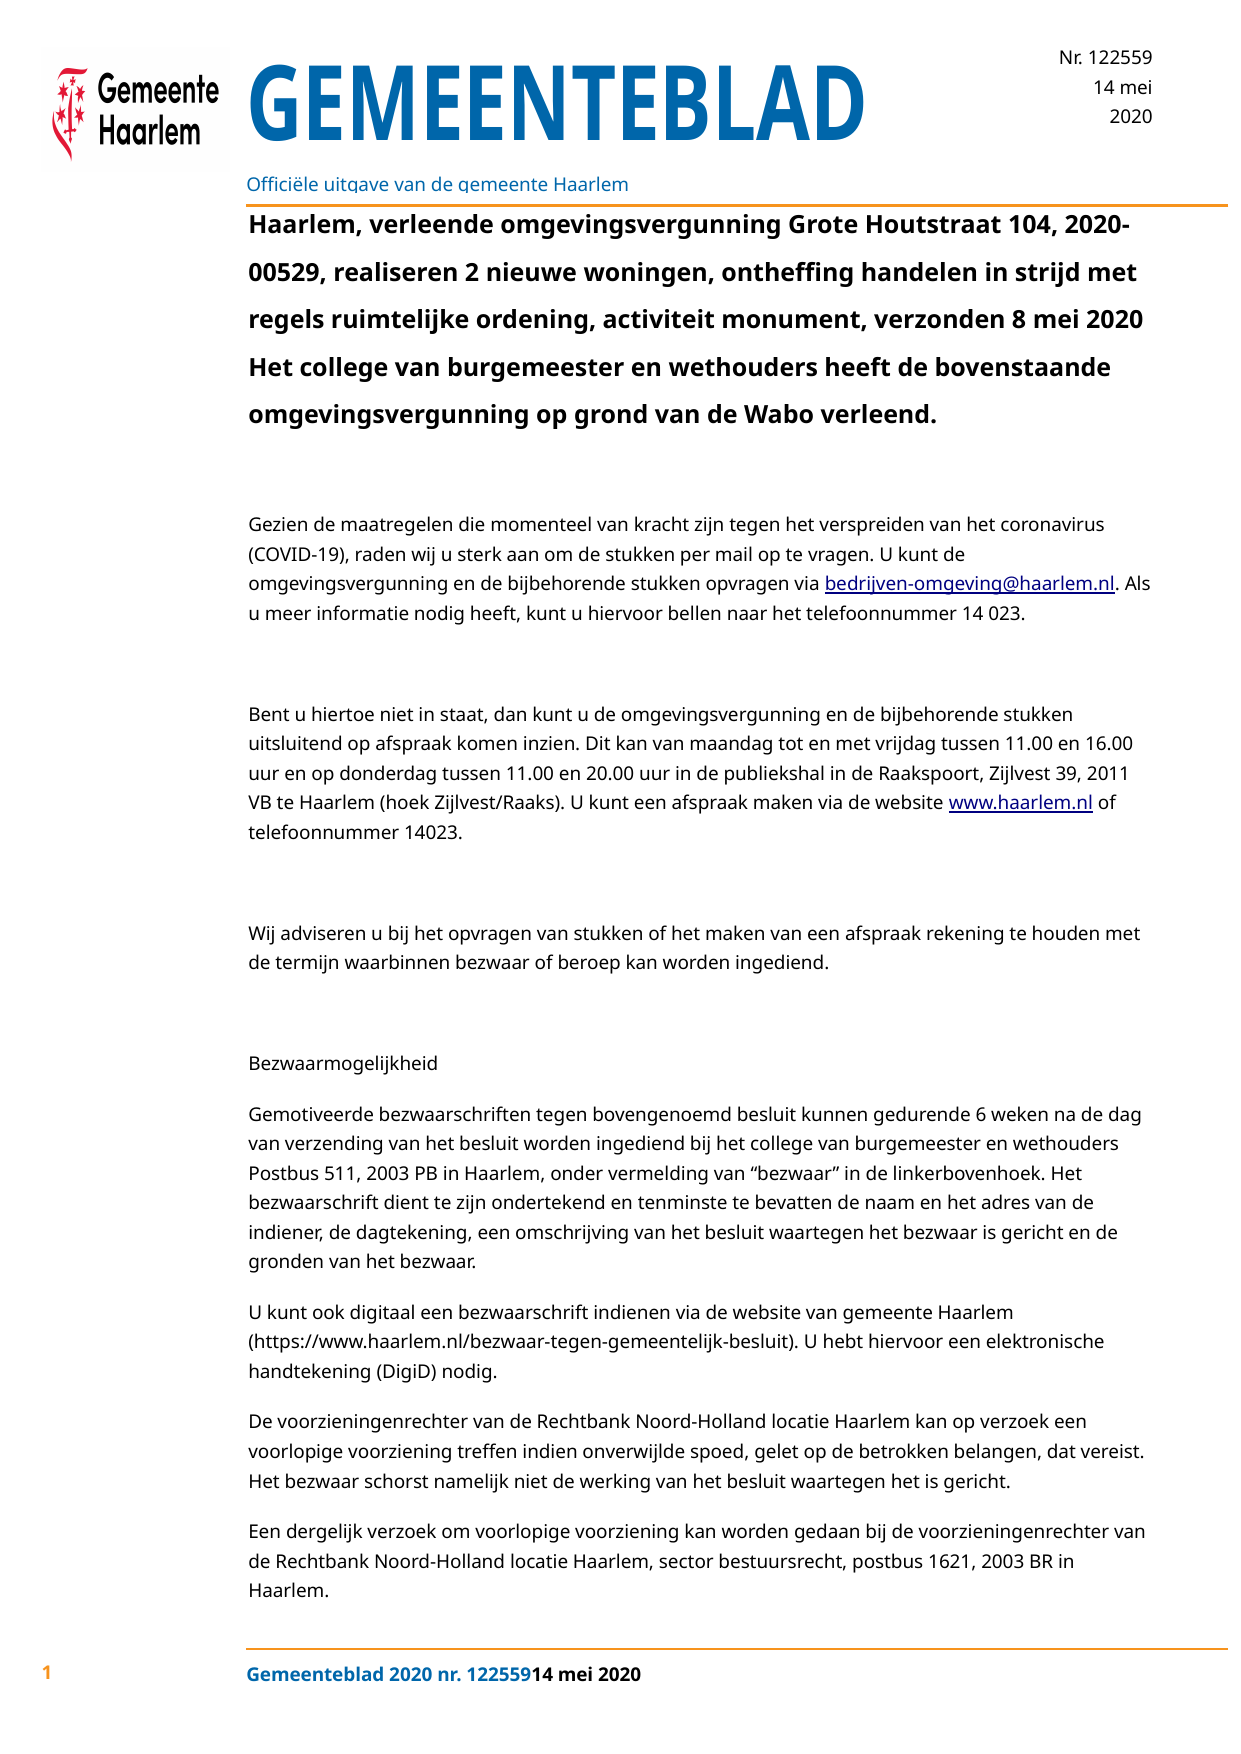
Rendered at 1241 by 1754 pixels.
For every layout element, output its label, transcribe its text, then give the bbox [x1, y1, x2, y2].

text Wij adviseren u bij het opvragen van stukken of het maken van een afspraak rekening te houden met de termijn waarbinnen bezwaar of beroep kan worden ingediend. [248, 920, 1152, 975]
text Gemotiveerde bezwaarschriften tegen bovengenoemd besluit kunnen gedurende 6 weken na de dag van verzending van het besluit worden ingediend bij het college van burgemeester en wethouders Postbus 511, 2003 PB in Haarlem, onder vermelding van “bezwaar” in de linkerbovenhoek. Het bezwaarschrift dient te zijn ondertekend en tenminste te bevatten de naam en het adres van de indiener, de dagtekening, een omschrijving van het besluit waartegen het bezwaar is gericht en de gronden van het bezwaar. [248, 1101, 1152, 1274]
text Haarlem, verleende omgevingsvergunning Grote Houtstraat 104, 2020-00529, realiseren 2 nieuwe woningen, ontheffing handelen in strijd met regels ruimtelijke ordening, activiteit monument, verzonden 8 mei 2020 Het college van burgemeester en wethouders heeft de bovenstaande omgevingsvergunning op grond van de Wabo verleend. [248, 207, 1152, 431]
text U kunt ook digitaal een bezwaarschrift indienen via de website van gemeente Haarlem (https://www.haarlem.nl/bezwaar-tegen-gemeentelijk-besluit). U hebt hiervoor een elektronische handtekening (DigiD) nodig. [248, 1299, 1152, 1384]
picture [41, 47, 231, 172]
text Een dergelijk verzoek om voorlopige voorziening kan worden gedaan bij de voorzieningenrechter van de Rechtbank Noord-Holland locatie Haarlem, sector bestuursrecht, postbus 1621, 2003 BR in Haarlem. [248, 1518, 1152, 1603]
text De voorzieningenrechter van de Rechtbank Noord-Holland locatie Haarlem kan op verzoek een voorlopige voorziening treffen indien onverwijlde spoed, gelet op de betrokken belangen, dat vereist. Het bezwaar schorst namelijk niet de werking van het besluit waartegen het is gericht. [248, 1409, 1152, 1493]
text Bent u hiertoe niet in staat, dan kunt u de omgevingsvergunning en de bijbehorende stukken uitsluitend op afspraak komen inzien. Dit kan van maandag tot en met vrijdag tussen 11.00 en 16.00 uur en op donderdag tussen 11.00 en 20.00 uur in de publiekshal in de Raakspoort, Zijlvest 39, 2011 VB te Haarlem (hoek Zijlvest/Raaks). U kunt een afspraak maken via de website www.haarlem.nl of telefoonnummer 14023. [248, 701, 1152, 845]
text Gezien de maatregelen die momenteel van kracht zijn tegen het verspreiden van het coronavirus (COVID-19), raden wij u sterk aan om de stukken per mail op te vragen. U kunt de omgevingsvergunning en de bijbehorende stukken opvragen via bedrijven-omgeving@haarlem.nl. Als u meer informatie nodig heeft, kunt u hiervoor bellen naar het telefoonnummer 14 023. [248, 511, 1152, 626]
text Bezwaarmogelijkheid [248, 1050, 1152, 1076]
